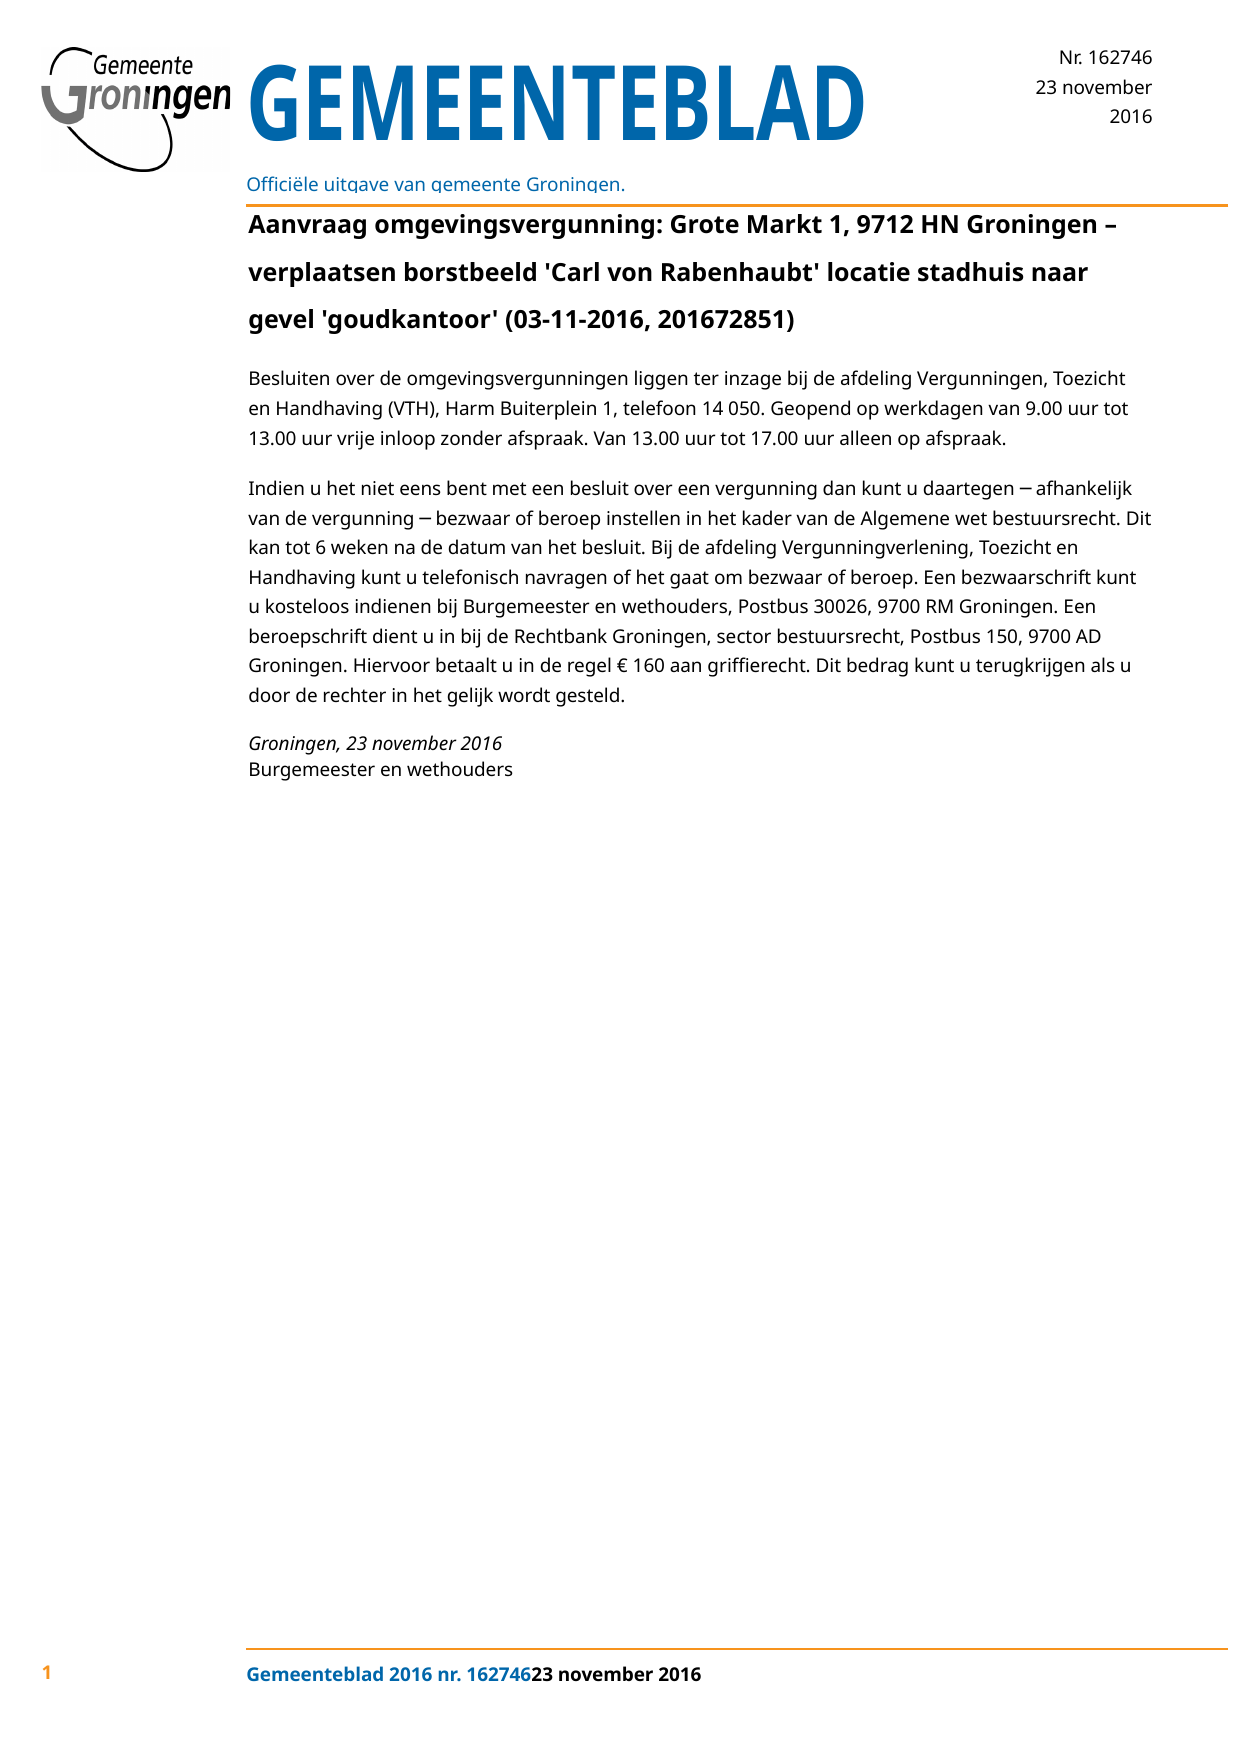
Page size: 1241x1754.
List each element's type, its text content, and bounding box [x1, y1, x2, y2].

text Aanvraag omgevingsvergunning: Grote Markt 1, 9712 HN Groningen – verplaatsen borstbeeld 'Carl von Rabenhaubt' locatie stadhuis naar gevel 'goudkantoor' (03-11-2016, 201672851) [248, 207, 1152, 336]
text Groningen, 23 november 2016 [248, 730, 1152, 756]
text Indien u het niet eens bent met een besluit over een vergunning dan kunt u daartegen ─ afhankelijk van de vergunning ─ bezwaar of beroep instellen in het kader van de Algemene wet bestuursrecht. Dit kan tot 6 weken na de datum van het besluit. Bij de afdeling Vergunningverlening, Toezicht en Handhaving kunt u telefonisch navragen of het gaat om bezwaar of beroep. Een bezwaarschrift kunt u kosteloos indienen bij Burgemeester en wethouders, Postbus 30026, 9700 RM Groningen. Een beroepschrift dient u in bij de Rechtbank Groningen, sector bestuursrecht, Postbus 150, 9700 AD Groningen. Hiervoor betaalt u in de regel € 160 aan griffierecht. Dit bedrag kunt u terugkrijgen als u door de rechter in het gelijk wordt gesteld. [248, 475, 1152, 708]
text Burgemeester en wethouders [248, 756, 1152, 781]
picture [41, 47, 231, 172]
text Besluiten over de omgevingsvergunningen liggen ter inzage bij de afdeling Vergunningen, Toezicht en Handhaving (VTH), Harm Buiterplein 1, telefoon 14 050. Geopend op werkdagen van 9.00 uur tot 13.00 uur vrije inloop zonder afspraak. Van 13.00 uur tot 17.00 uur alleen op afspraak. [248, 366, 1152, 450]
